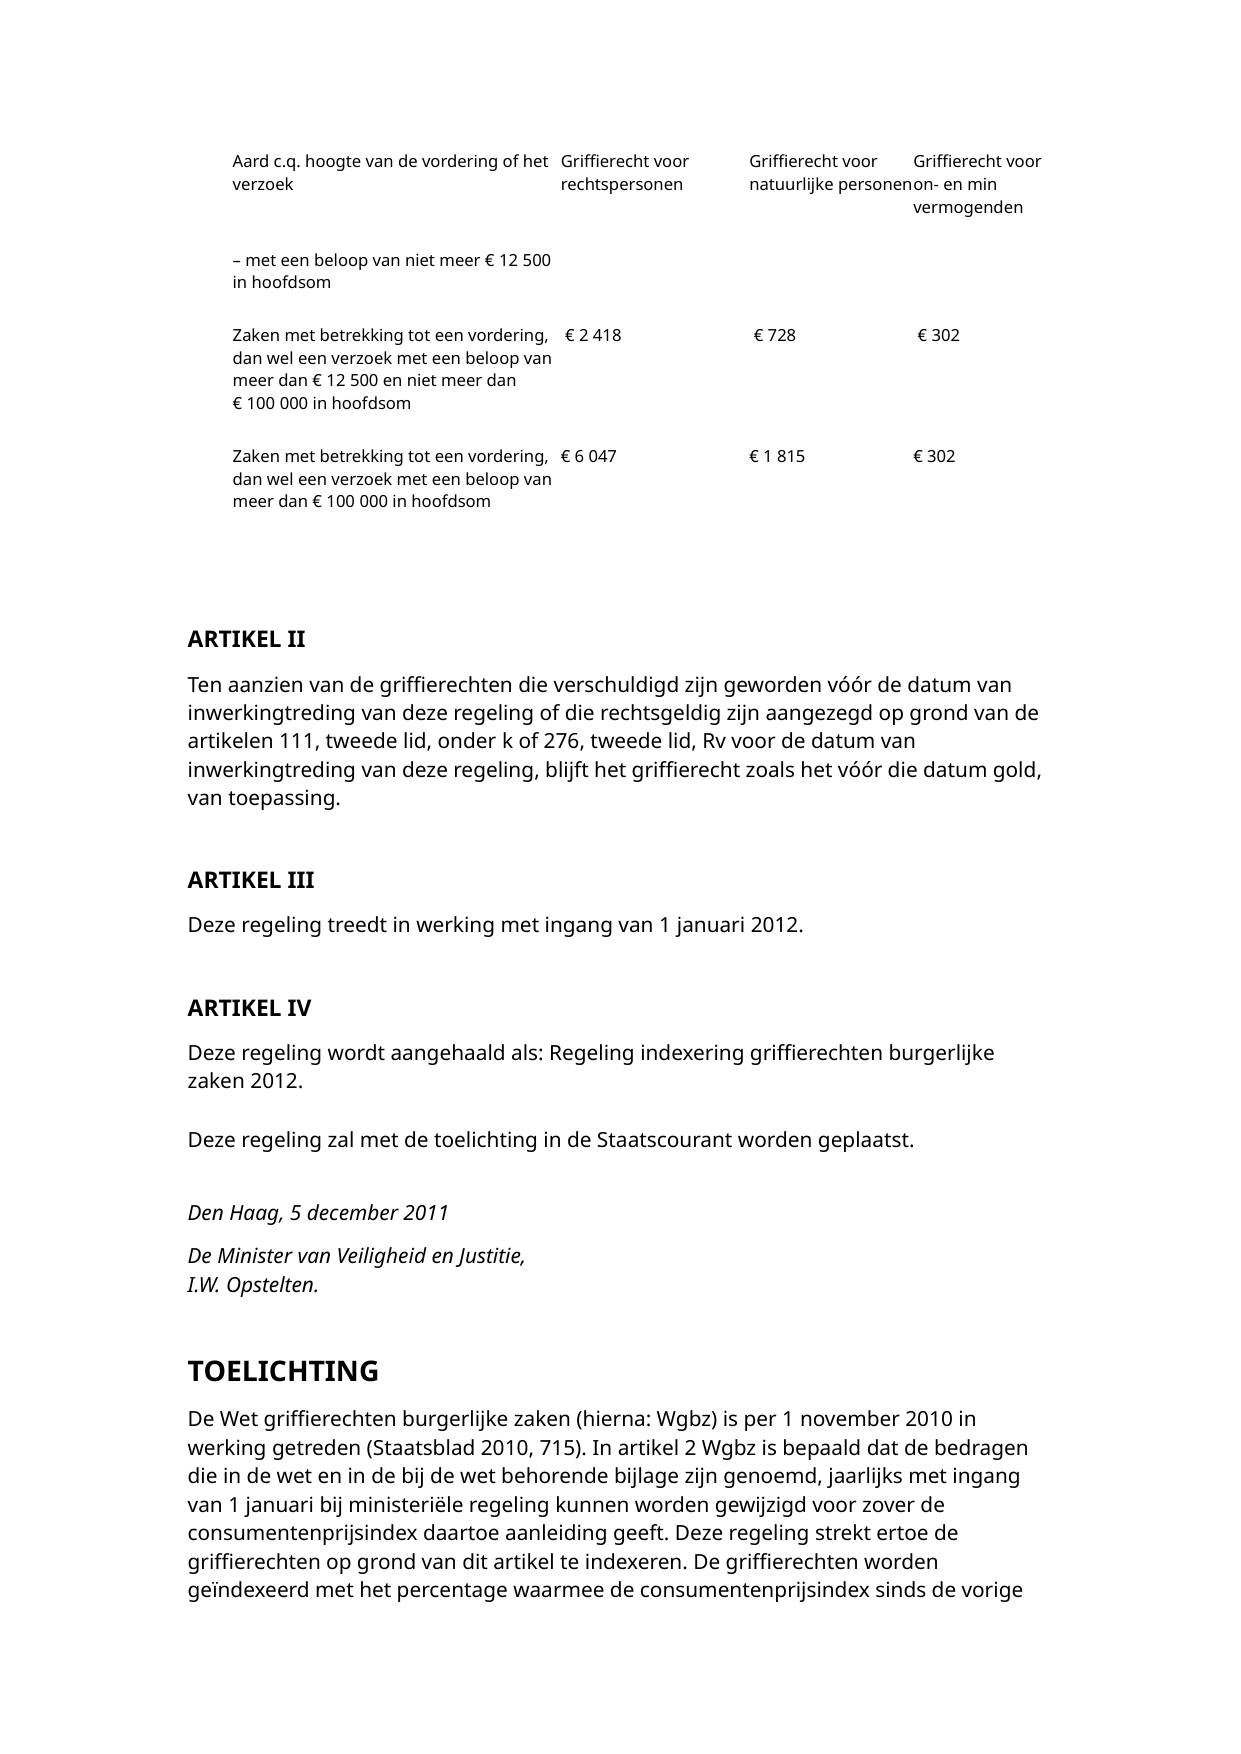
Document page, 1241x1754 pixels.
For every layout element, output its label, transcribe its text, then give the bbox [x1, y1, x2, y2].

table_cell – met een beloop van niet meer € 12 500 in hoofdsom [233, 248, 561, 323]
table_cell [561, 248, 749, 323]
table_cell € 302 [913, 324, 1053, 444]
table_cell € 302 [913, 444, 1053, 542]
text De Minister van Veiligheid en Justitie, [187, 1242, 1053, 1270]
subtitle TOELICHTING [187, 1351, 1053, 1389]
subtitle ARTIKEL III [187, 864, 1053, 896]
text Deze regeling zal met de toelichting in de Staatscourant worden geplaatst. [187, 1125, 1053, 1153]
table_header Griffierecht voor on- en min vermogenden [913, 150, 1053, 248]
table_cell [749, 248, 913, 323]
table_cell € 1 815 [749, 444, 913, 542]
text Den Haag, 5 december 2011 [187, 1198, 1053, 1227]
text Ten aanzien van de griffierechten die verschuldigd zijn geworden vóór de datum van inwerkingtreding van deze regeling of die rechtsgeldig zijn aangezegd op grond van de artikelen 111, tweede lid, onder k of 276, tweede lid, Rv voor de datum van inwerkingtreding van deze regeling, blijft het griffierecht zoals het vóór die datum gold, van toepassing. [187, 670, 1053, 812]
table_header Griffierecht voor rechtspersonen [561, 150, 749, 248]
text De Wet griffierechten burgerlijke zaken (hierna: Wgbz) is per 1 november 2010 in werking getreden (Staatsblad 2010, 715). In artikel 2 Wgbz is bepaald dat de bedragen die in de wet en in de bij de wet behorende bijlage zijn genoemd, jaarlijks met ingang van 1 januari bij ministeriële regeling kunnen worden gewijzigd voor zover de consumentenprijsindex daartoe aanleiding geeft. Deze regeling strekt ertoe de griffierechten op grond van dit artikel te indexeren. De griffierechten worden geïndexeerd met het percentage waarmee de consumentenprijsindex sinds de vorige [187, 1404, 1053, 1604]
table_header Griffierecht voor natuurlijke personen [749, 150, 913, 248]
table_cell € 728 [749, 324, 913, 444]
text Deze regeling treedt in werking met ingang van 1 januari 2012. [187, 911, 1053, 939]
text I.W. Opstelten. [187, 1270, 1053, 1298]
table_cell Zaken met betrekking tot een vordering, dan wel een verzoek met een beloop van meer dan € 12 500 en niet meer dan € 100 000 in hoofdsom [233, 324, 561, 444]
table_cell € 2 418 [561, 324, 749, 444]
table_header Aard c.q. hoogte van de vordering of het verzoek [233, 150, 561, 248]
table_cell [913, 248, 1053, 323]
subtitle ARTIKEL II [187, 623, 1053, 655]
table_cell Zaken met betrekking tot een vordering, dan wel een verzoek met een beloop van meer dan € 100 000 in hoofdsom [233, 444, 561, 542]
subtitle ARTIKEL IV [187, 992, 1053, 1023]
text Deze regeling wordt aangehaald als: Regeling indexering griffierechten burgerlijke zaken 2012. [187, 1038, 1053, 1095]
table_cell € 6 047 [561, 444, 749, 542]
